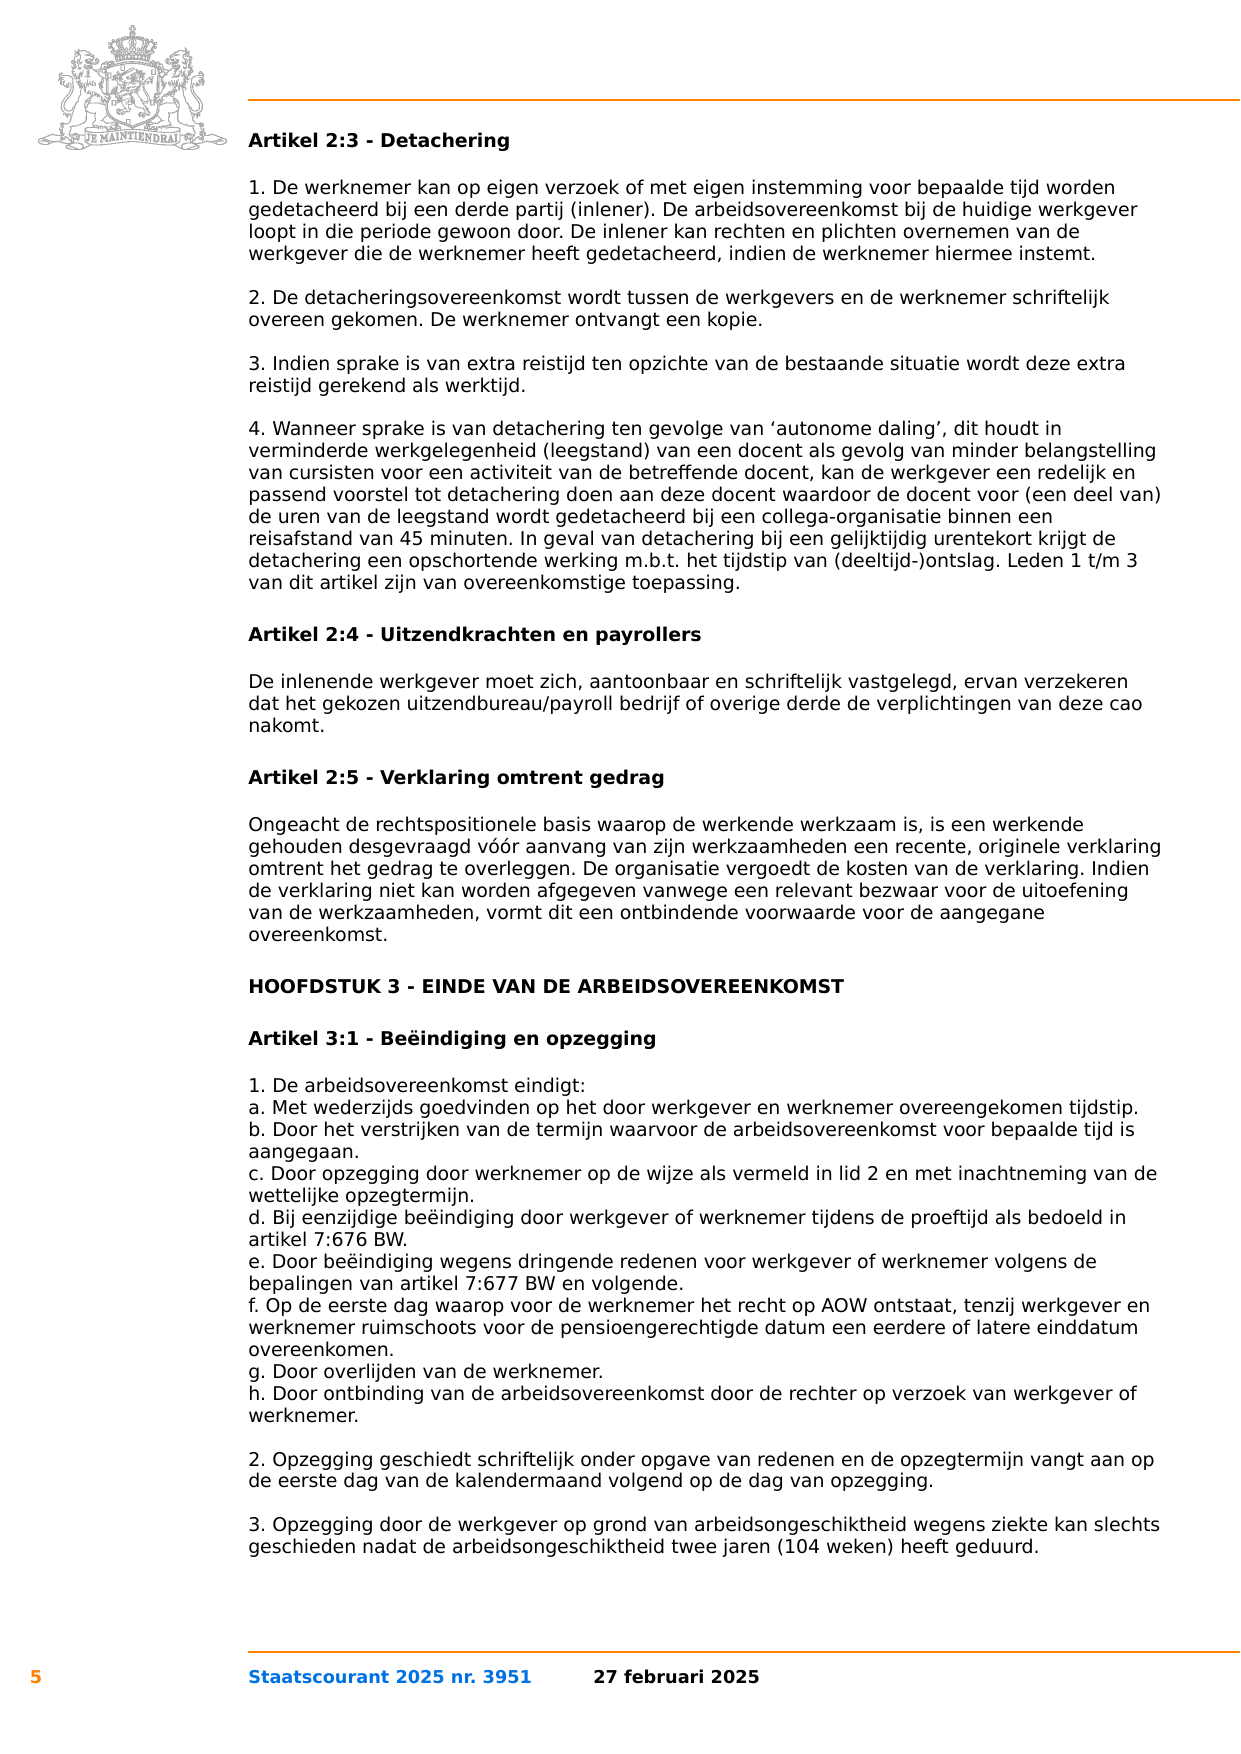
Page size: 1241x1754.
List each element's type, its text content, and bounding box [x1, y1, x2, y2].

text d. Bij eenzijdige beëindiging door werkgever of werknemer tijdens de proeftijd als bedoeld in artikel 7:676 BW. [248, 1207, 1163, 1251]
text g. Door overlijden van de werknemer. [248, 1361, 1163, 1383]
text 2. Opzegging geschiedt schriftelijk onder opgave van redenen en de opzegtermijn vangt aan op de eerste dag van de kalendermaand volgend op de dag van opzegging. [248, 1448, 1163, 1492]
text Ongeacht de rechtspositionele basis waarop de werkende werkzaam is, is een werkende gehouden desgevraagd vóór aanvang van zijn werkzaamheden een recente, originele verklaring omtrent het gedrag te overleggen. De organisatie vergoedt de kosten van de verklaring. Indien de verklaring niet kan worden afgegeven vanwege een relevant bezwaar voor de uitoefening van de werkzaamheden, vormt dit een ontbindende voorwaarde voor de aangegane overeenkomst. [248, 814, 1163, 946]
text a. Met wederzijds goedvinden op het door werkgever en werknemer overeengekomen tijdstip. [248, 1097, 1163, 1119]
text 1. De werknemer kan op eigen verzoek of met eigen instemming voor bepaalde tijd worden gedetacheerd bij een derde partij (inlener). De arbeidsovereenkomst bij de huidige werkgever loopt in die periode gewoon door. De inlener kan rechten en plichten overnemen van de werkgever die de werknemer heeft gedetacheerd, indien de werknemer hiermee instemt. [248, 177, 1163, 265]
text e. Door beëindiging wegens dringende redenen voor werkgever of werknemer volgens de bepalingen van artikel 7:677 BW en volgende. [248, 1251, 1163, 1295]
text f. Op de eerste dag waarop voor de werknemer het recht op AOW ontstaat, tenzij werkgever en werknemer ruimschoots voor de pensioengerechtigde datum een eerdere of latere einddatum overeenkomen. [248, 1295, 1163, 1361]
text b. Door het verstrijken van de termijn waarvoor de arbeidsovereenkomst voor bepaalde tijd is aangegaan. [248, 1119, 1163, 1163]
subtitle Artikel 2:5 - Verklaring omtrent gedrag [248, 767, 1163, 789]
text 2. De detacheringsovereenkomst wordt tussen de werkgevers en de werknemer schriftelijk overeen gekomen. De werknemer ontvangt een kopie. [248, 287, 1163, 331]
text c. Door opzegging door werknemer op de wijze als vermeld in lid 2 en met inachtneming van de wettelijke opzegtermijn. [248, 1163, 1163, 1207]
subtitle Artikel 2:3 - Detachering [248, 130, 1163, 152]
text De inlenende werkgever moet zich, aantoonbaar en schriftelijk vastgelegd, ervan verzekeren dat het gekozen uitzendbureau/payroll bedrijf of overige derde de verplichtingen van deze cao nakomt. [248, 671, 1163, 737]
text 3. Indien sprake is van extra reistijd ten opzichte van de bestaande situatie wordt deze extra reistijd gerekend als werktijd. [248, 352, 1163, 396]
subtitle Artikel 2:4 - Uitzendkrachten en payrollers [248, 624, 1163, 646]
text 3. Opzegging door de werkgever op grond van arbeidsongeschiktheid wegens ziekte kan slechts geschieden nadat de arbeidsongeschiktheid twee jaren (104 weken) heeft geduurd. [248, 1514, 1163, 1558]
subtitle Artikel 3:1 - Beëindiging en opzegging [248, 1028, 1163, 1050]
text 4. Wanneer sprake is van detachering ten gevolge van ‘autonome daling’, dit houdt in verminderde werkgelegenheid (leegstand) van een docent als gevolg van minder belangstelling van cursisten voor een activiteit van de betreffende docent, kan de werkgever een redelijk en passend voorstel tot detachering doen aan deze docent waardoor de docent voor (een deel van) de uren van de leegstand wordt gedetacheerd bij een collega-organisatie binnen een reisafstand van 45 minuten. In geval van detachering bij een gelijktijdig urentekort krijgt de detachering een opschortende werking m.b.t. het tijdstip van (deeltijd-)ontslag. Leden 1 t/m 3 van dit artikel zijn van overeenkomstige toepassing. [248, 418, 1163, 594]
text 1. De arbeidsovereenkomst eindigt: [248, 1075, 1163, 1097]
text h. Door ontbinding van de arbeidsovereenkomst door de rechter op verzoek van werkgever of werknemer. [248, 1383, 1163, 1427]
subtitle HOOFDSTUK 3 - EINDE VAN DE ARBEIDSOVEREENKOMST [248, 976, 1163, 998]
picture [38, 25, 227, 150]
